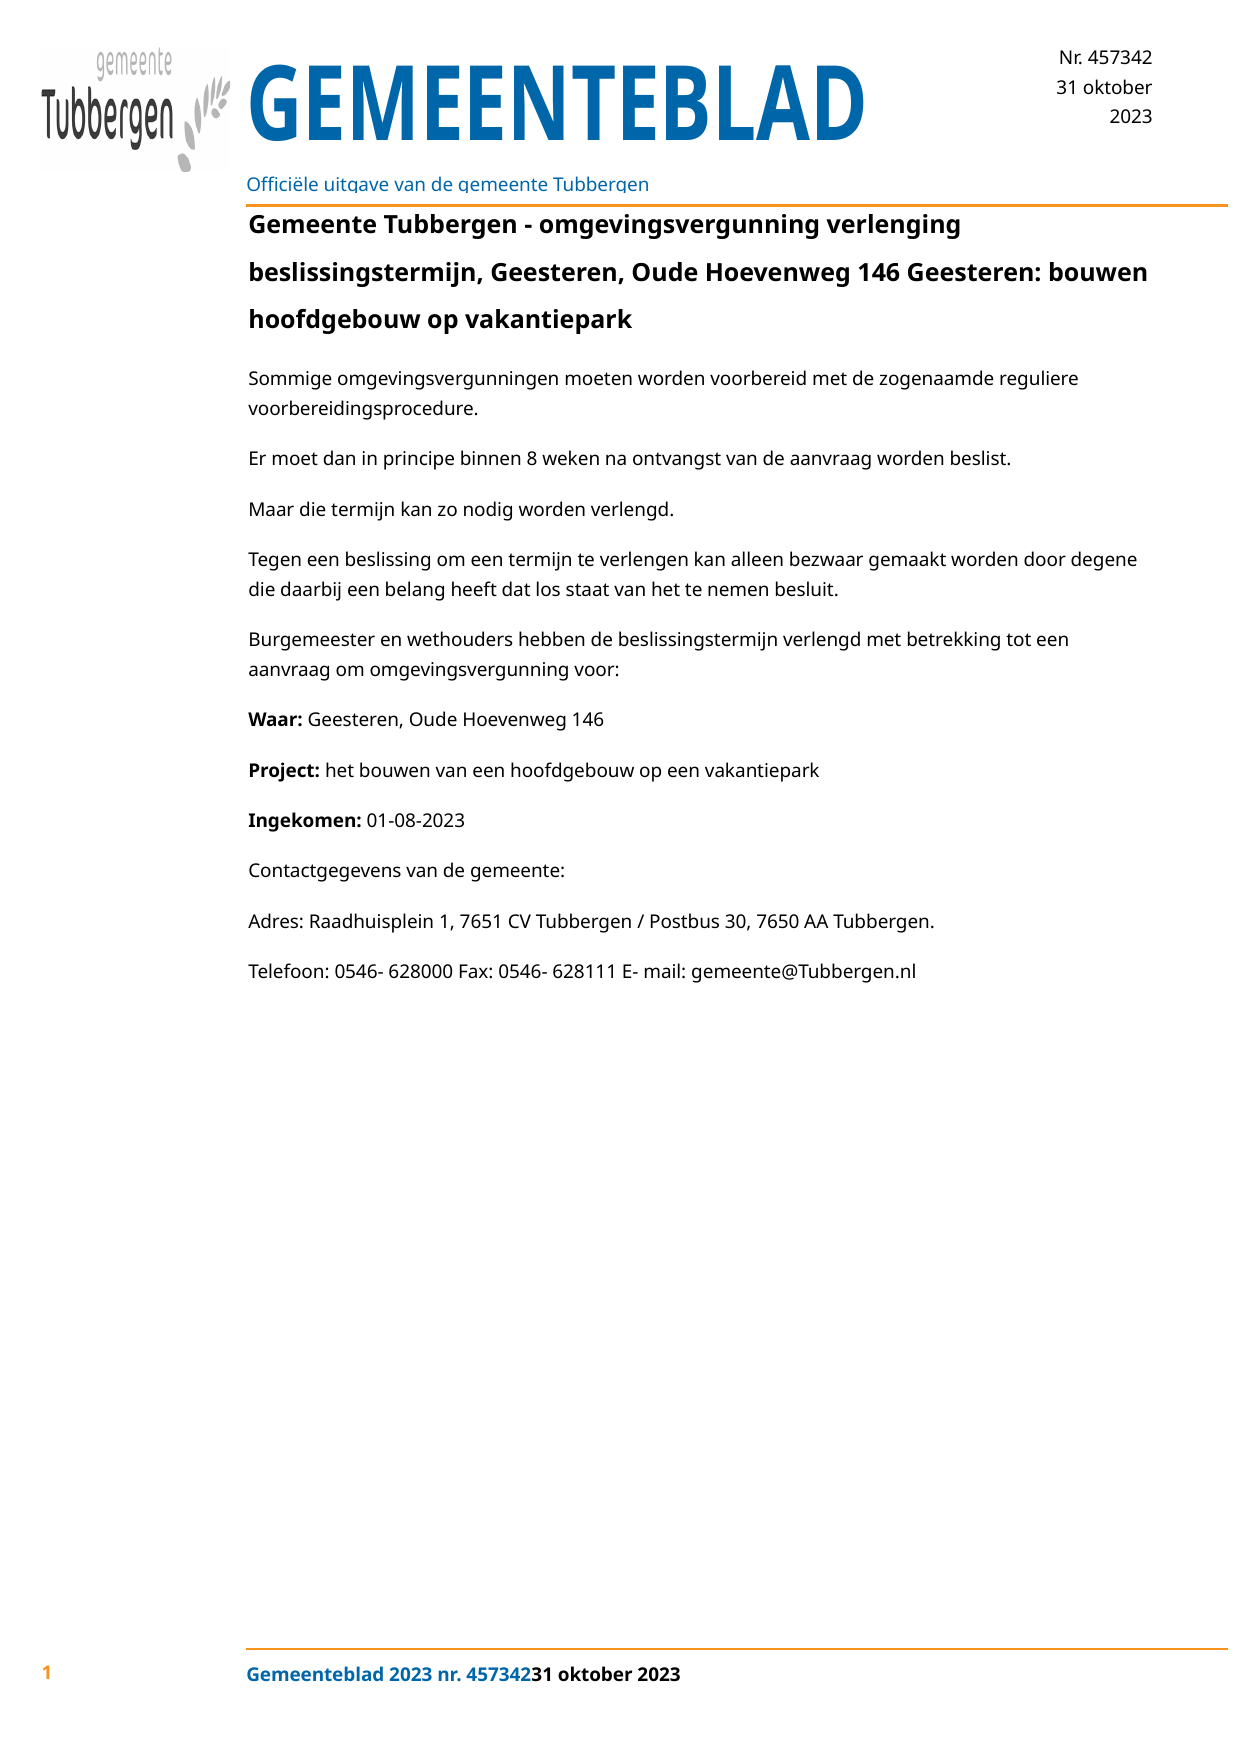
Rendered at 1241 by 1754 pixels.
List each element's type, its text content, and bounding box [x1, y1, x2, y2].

text Tegen een beslissing om een termijn te verlengen kan alleen bezwaar gemaakt worden door degene die daarbij een belang heeft dat los staat van het te nemen besluit. [248, 546, 1152, 602]
text Maar die termijn kan zo nodig worden verlengd. [248, 496, 1152, 522]
text Project: het bouwen van een hoofdgebouw op een vakantiepark [248, 757, 1152, 782]
text Sommige omgevingsvergunningen moeten worden voorbereid met de zogenaamde reguliere voorbereidingsprocedure. [248, 366, 1152, 421]
text Ingekomen: 01-08-2023 [248, 807, 1152, 833]
text Burgemeester en wethouders hebben de beslissingstermijn verlengd met betrekking tot een aanvraag om omgevingsvergunning voor: [248, 626, 1152, 682]
text Gemeente Tubbergen - omgevingsvergunning verlenging beslissingstermijn, Geesteren, Oude Hoevenweg 146 Geesteren: bouwen hoofdgebouw op vakantiepark [248, 207, 1152, 336]
text Telefoon: 0546- 628000 Fax: 0546- 628111 E- mail: gemeente@Tubbergen.nl [248, 958, 1152, 984]
text Contactgegevens van de gemeente: [248, 858, 1152, 883]
text Waar: Geesteren, Oude Hoevenweg 146 [248, 706, 1152, 732]
text Er moet dan in principe binnen 8 weken na ontvangst van de aanvraag worden beslist. [248, 446, 1152, 471]
picture [41, 47, 231, 172]
text Adres: Raadhuisplein 1, 7651 CV Tubbergen / Postbus 30, 7650 AA Tubbergen. [248, 908, 1152, 934]
